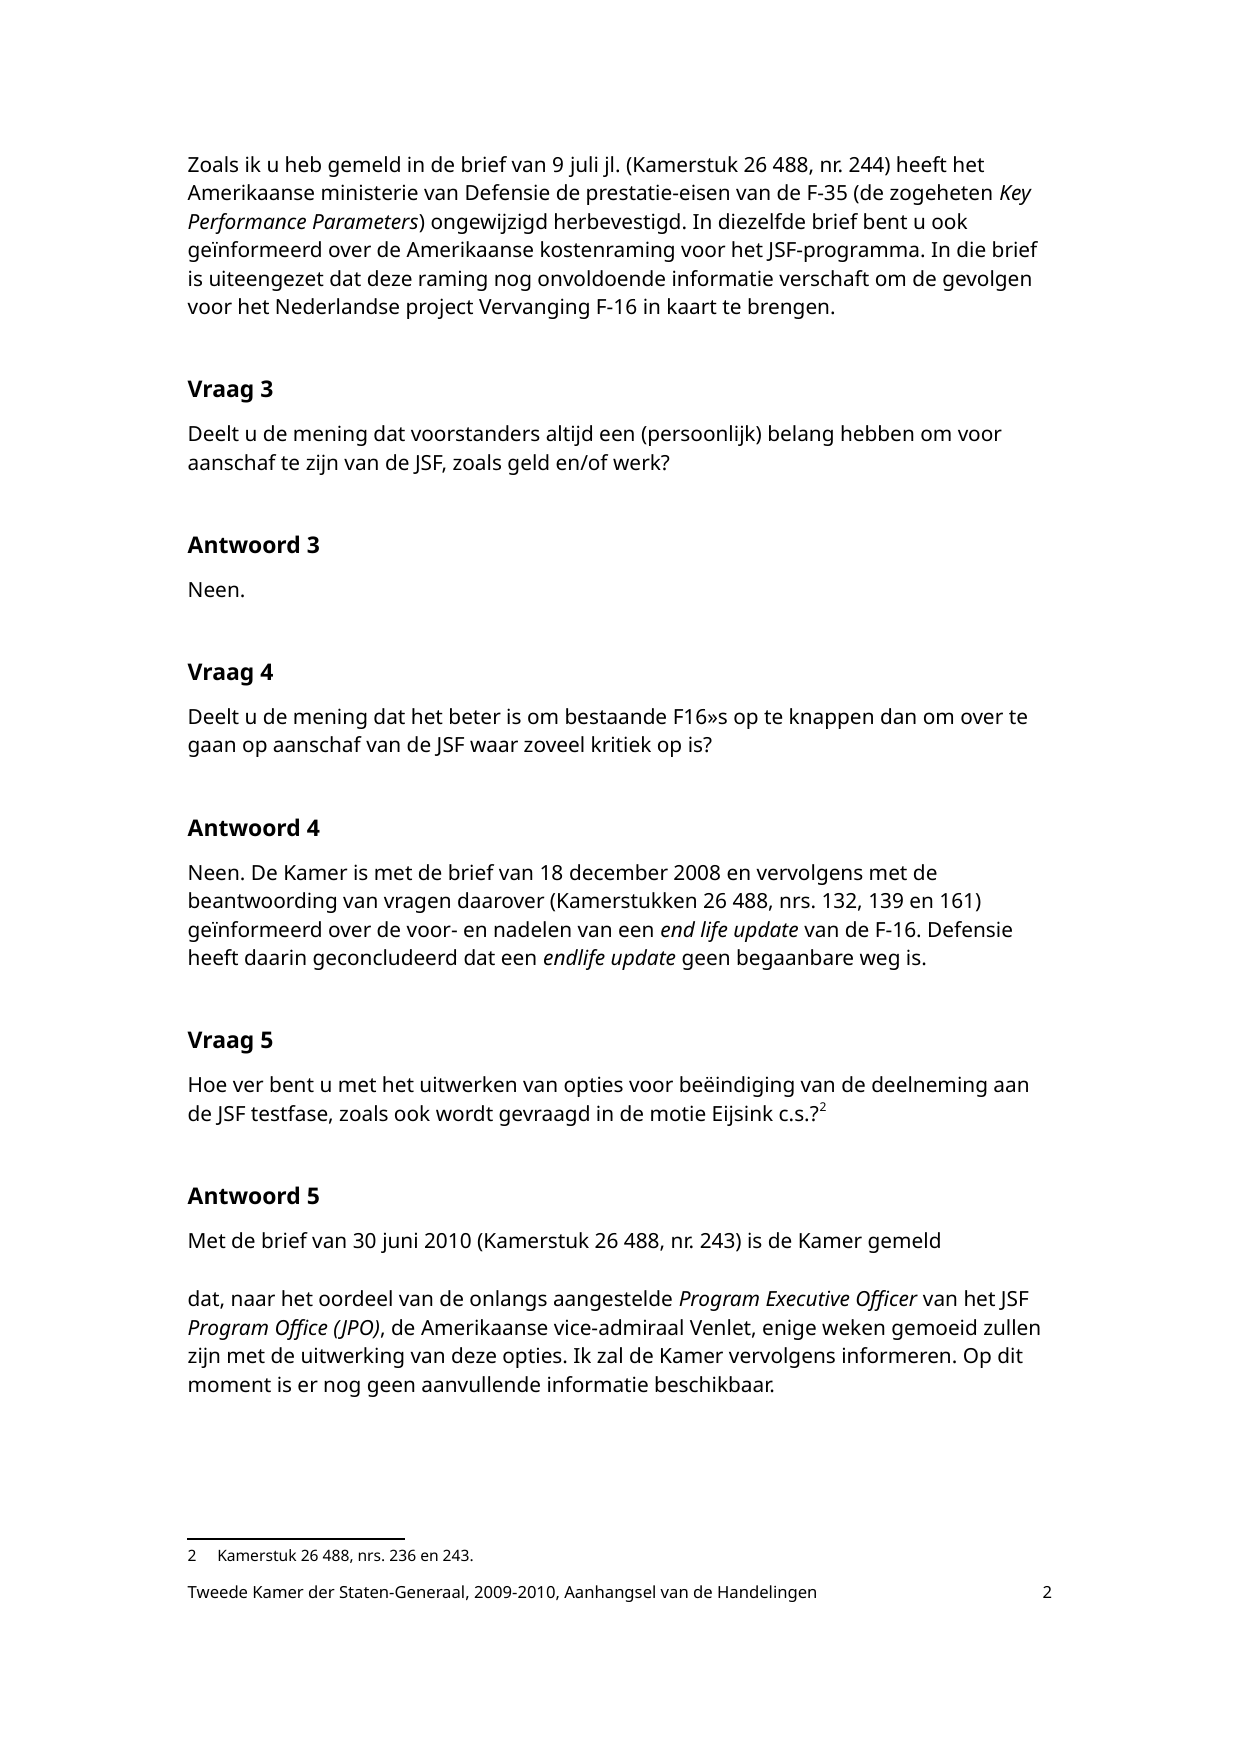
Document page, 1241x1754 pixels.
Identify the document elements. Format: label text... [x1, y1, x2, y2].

text Zoals ik u heb gemeld in de brief van 9 juli jl. (Kamerstuk 26 488, nr. 244) heeft het Amerikaanse ministerie van Defensie de prestatie-eisen van de F-35 (de zogeheten Key Performance Parameters) ongewijzigd herbevestigd. In diezelfde brief bent u ook geïnformeerd over de Amerikaanse kostenraming voor het JSF-programma. In die brief is uiteengezet dat deze raming nog onvoldoende informatie verschaft om de gevolgen voor het Nederlandse project Vervanging F-16 in kaart te brengen. [187, 150, 1053, 321]
text Deelt u de mening dat voorstanders altijd een (persoonlijk) belang hebben om voor aanschaf te zijn van de JSF, zoals geld en/of werk? [187, 419, 1053, 476]
subtitle Antwoord 3 [187, 529, 1053, 560]
text Met de brief van 30 juni 2010 (Kamerstuk 26 488, nr. 243) is de Kamer gemeld [187, 1226, 1053, 1254]
text Neen. De Kamer is met de brief van 18 december 2008 en vervolgens met de beantwoording van vragen daarover (Kamerstukken 26 488, nrs. 132, 139 en 161) geïnformeerd over de voor- en nadelen van een end life update van de F-16. Defensie heeft daarin geconcludeerd dat een endlife update geen begaanbare weg is. [187, 858, 1053, 972]
text Kamerstuk 26 488, nrs. 236 en 243. [187, 1538, 1053, 1566]
text Deelt u de mening dat het beter is om bestaande F16»s op te knappen dan om over te gaan op aanschaf van de JSF waar zoveel kritiek op is? [187, 702, 1053, 759]
subtitle Antwoord 4 [187, 812, 1053, 843]
text dat, naar het oordeel van de onlangs aangestelde Program Executive Officer van het JSF Program Office (JPO), de Amerikaanse vice-admiraal Venlet, enige weken gemoeid zullen zijn met de uitwerking van deze opties. Ik zal de Kamer vervolgens informeren. Op dit moment is er nog geen aanvullende informatie beschikbaar. [187, 1284, 1053, 1398]
text Hoe ver bent u met het uitwerken van opties voor beëindiging van de deelneming aan de JSF testfase, zoals ook wordt gevraagd in de motie Eijsink c.s.? [187, 1070, 1053, 1127]
text Neen. [187, 575, 1053, 603]
subtitle Antwoord 5 [187, 1180, 1053, 1211]
subtitle Vraag 3 [187, 373, 1053, 404]
subtitle Vraag 5 [187, 1024, 1053, 1055]
subtitle Vraag 4 [187, 656, 1053, 687]
